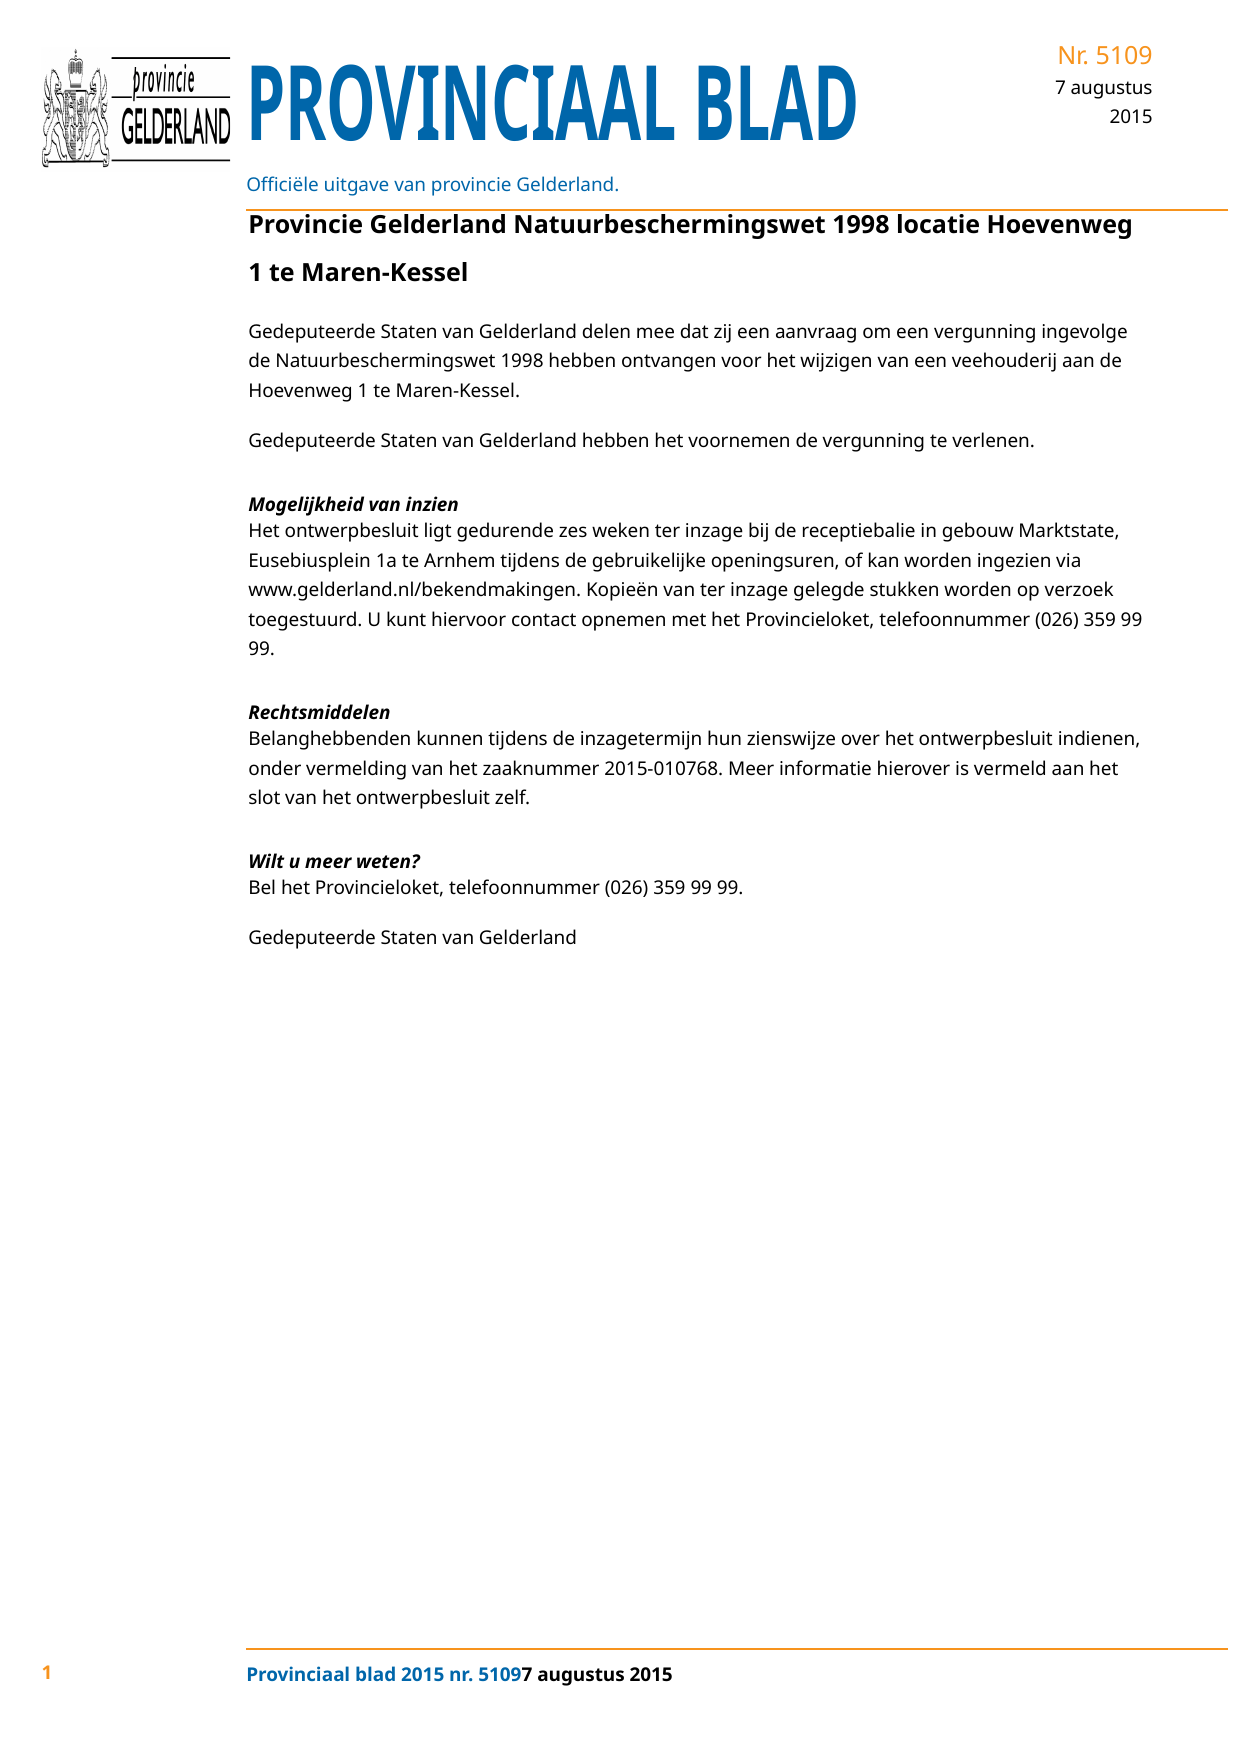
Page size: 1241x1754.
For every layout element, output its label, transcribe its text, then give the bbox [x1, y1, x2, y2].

text Mogelijkheid van inzien [248, 491, 1152, 517]
text Provincie Gelderland Natuurbeschermingswet 1998 locatie Hoevenweg 1 te Maren-Kessel [248, 211, 1152, 288]
text Bel het Provincieloket, telefoonnummer (026) 359 99 99. [248, 874, 1152, 900]
text Gedeputeerde Staten van Gelderland hebben het voornemen de vergunning te verlenen. [248, 427, 1152, 453]
text Het ontwerpbesluit ligt gedurende zes weken ter inzage bij de receptiebalie in gebouw Marktstate, Eusebiusplein 1a te Arnhem tijdens de gebruikelijke openingsuren, of kan worden ingezien via www.gelderland.nl/bekendmakingen. Kopieën van ter inzage gelegde stukken worden op verzoek toegestuurd. U kunt hiervoor contact opnemen met het Provincieloket, telefoonnummer (026) 359 99 99. [248, 517, 1152, 661]
text Belanghebbenden kunnen tijdens de inzagetermijn hun zienswijze over het ontwerpbesluit indienen, onder vermelding van het zaaknummer 2015-010768. Meer informatie hierover is vermeld aan het slot van het ontwerpbesluit zelf. [248, 725, 1152, 810]
text Rechtsmiddelen [248, 699, 1152, 725]
picture [41, 47, 231, 172]
text Gedeputeerde Staten van Gelderland delen mee dat zij een aanvraag om een vergunning ingevolge de Natuurbeschermingswet 1998 hebben ontvangen voor het wijzigen van een veehouderij aan de Hoevenweg 1 te Maren-Kessel. [248, 318, 1152, 403]
text Gedeputeerde Staten van Gelderland [248, 924, 1152, 950]
text Wilt u meer weten? [248, 848, 1152, 874]
